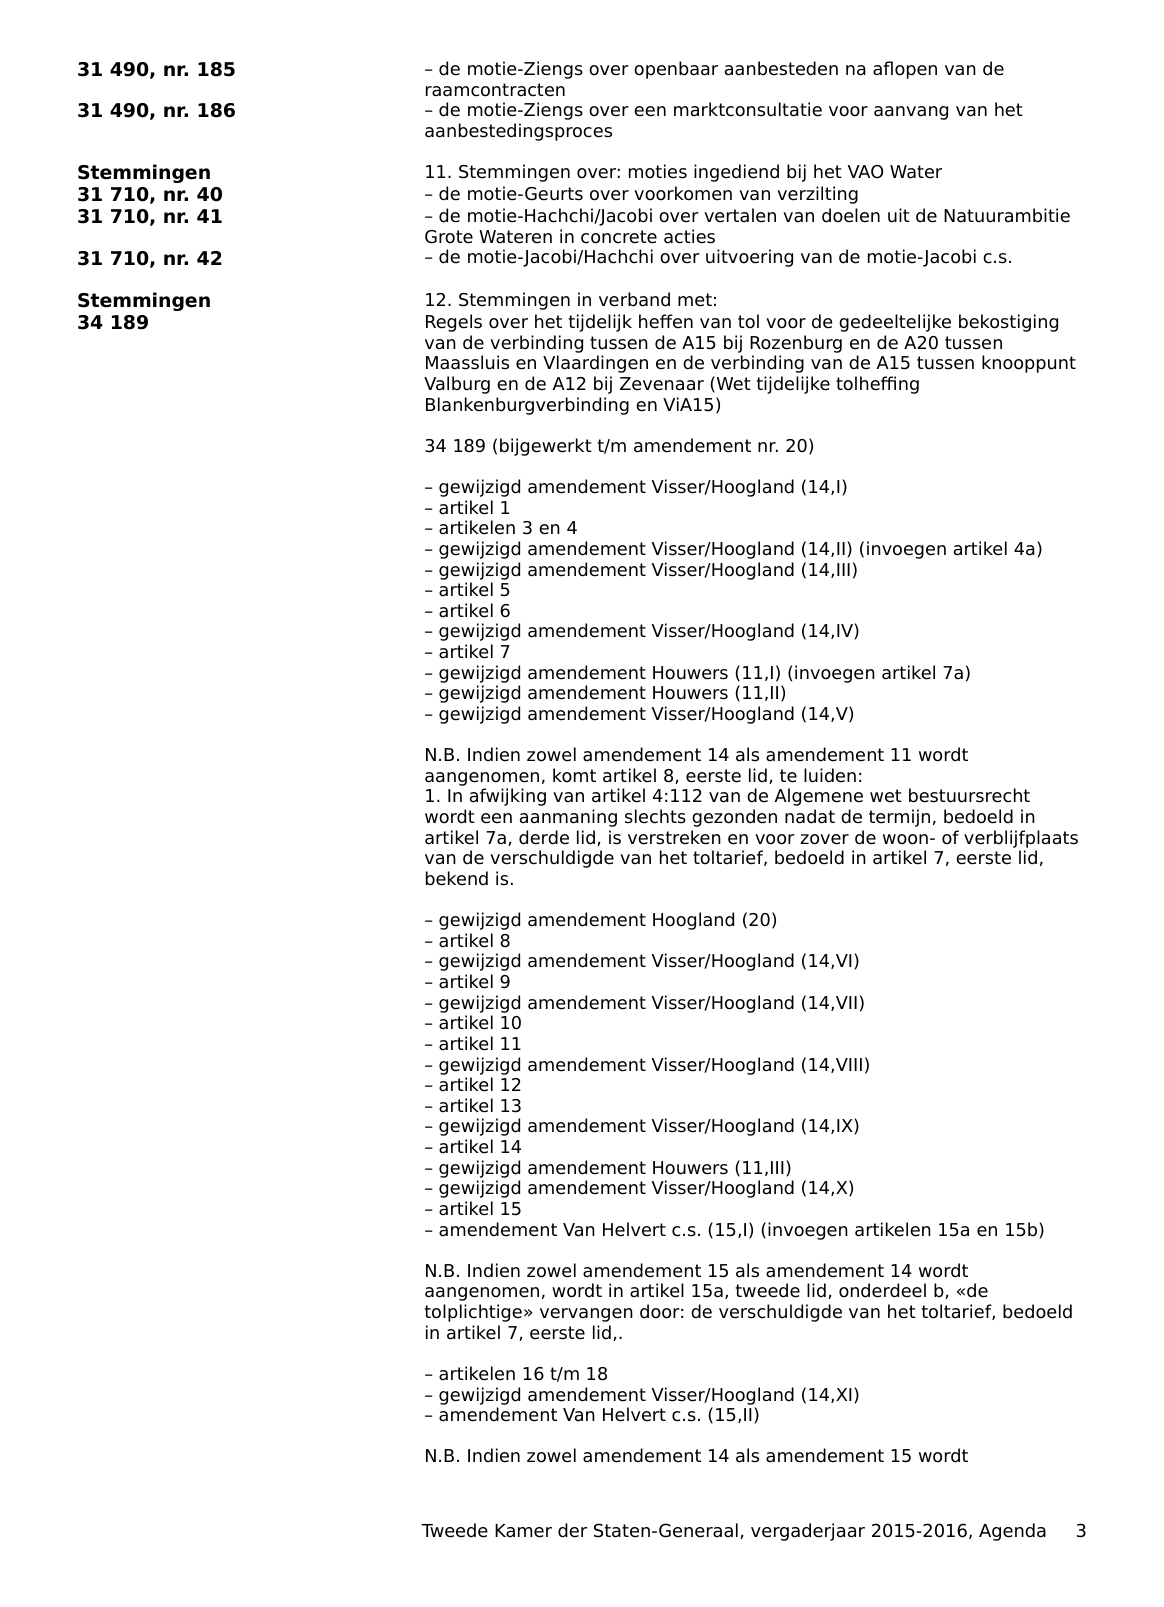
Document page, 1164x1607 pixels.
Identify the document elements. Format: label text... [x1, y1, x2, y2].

table_cell [77, 415, 401, 436]
table_cell [401, 415, 418, 436]
table_cell [418, 142, 1087, 162]
table_cell [77, 1013, 401, 1034]
table_cell – de motie-Jacobi/Hachchi over uitvoering van de motie-Jacobi c.s. [418, 248, 1087, 269]
table_cell [401, 580, 418, 601]
table_cell N.B. Indien zowel amendement 14 als amendement 15 wordt [418, 1446, 1087, 1467]
table_cell [77, 910, 401, 931]
table_cell 34 189 (bijgewerkt t/m amendement nr. 20) [418, 436, 1087, 456]
table_cell [418, 269, 1087, 290]
table_cell [401, 1178, 418, 1199]
table_cell – artikel 10 [418, 1013, 1087, 1034]
table_cell – amendement Van Helvert c.s. (15,I) (invoegen artikelen 15a en 15b) [418, 1220, 1087, 1240]
table_cell [77, 539, 401, 559]
table_cell [401, 248, 418, 269]
table_cell – de motie-Ziengs over een marktconsultatie voor aanvang van het aanbestedingsproces [418, 100, 1087, 142]
table_cell [401, 1220, 418, 1240]
table_cell – gewijzigd amendement Hoogland (20) [418, 910, 1087, 931]
table_cell – de motie-Ziengs over openbaar aanbesteden na aflopen van de raamcontracten [418, 59, 1087, 100]
table_cell 34 189 [77, 312, 401, 415]
table_cell [401, 931, 418, 951]
table_cell [401, 1240, 418, 1261]
table_cell 31 710, nr. 40 [77, 184, 401, 206]
table_cell [401, 1055, 418, 1075]
table_cell [401, 1261, 418, 1343]
table_cell [77, 1096, 401, 1116]
table_cell [418, 725, 1087, 745]
table_cell [401, 1405, 418, 1426]
table_cell [77, 269, 401, 290]
table_cell – artikel 9 [418, 972, 1087, 993]
table_cell N.B. Indien zowel amendement 15 als amendement 14 wordt aangenomen, wordt in artikel 15a, tweede lid, onderdeel b, «de tolplichtige» vervangen door: de verschuldigde van het toltarief, bedoeld in artikel 7, eerste lid,. [418, 1261, 1087, 1343]
table_cell [77, 642, 401, 663]
table_cell [401, 1343, 418, 1364]
table_cell – gewijzigd amendement Visser/Hoogland (14,II) (invoegen artikel 4a) [418, 539, 1087, 559]
table_cell 31 490, nr. 185 [77, 59, 401, 100]
table_cell – amendement Van Helvert c.s. (15,II) [418, 1405, 1087, 1426]
table_cell [77, 142, 401, 162]
table_cell [401, 786, 418, 889]
table_cell – gewijzigd amendement Visser/Hoogland (14,IX) [418, 1116, 1087, 1137]
table_cell [77, 498, 401, 518]
table_cell – artikel 14 [418, 1137, 1087, 1158]
table_cell [401, 162, 418, 184]
table_cell [401, 663, 418, 683]
table_cell [401, 1096, 418, 1116]
table_cell [401, 539, 418, 559]
table_cell [401, 1446, 418, 1467]
table_cell – artikelen 3 en 4 [418, 518, 1087, 539]
table_cell 11. Stemmingen over: moties ingediend bij het VAO Water [418, 162, 1087, 184]
table_cell – gewijzigd amendement Visser/Hoogland (14,VIII) [418, 1055, 1087, 1075]
table_cell [77, 601, 401, 621]
table_cell [401, 972, 418, 993]
table_cell [77, 663, 401, 683]
table_cell [401, 206, 418, 247]
table_cell [77, 1385, 401, 1405]
table_cell [77, 725, 401, 745]
table_cell – artikel 11 [418, 1034, 1087, 1054]
table_cell 31 710, nr. 41 [77, 206, 401, 247]
table_cell [401, 290, 418, 312]
table_cell [418, 415, 1087, 436]
table_cell – gewijzigd amendement Visser/Hoogland (14,XI) [418, 1385, 1087, 1405]
table_cell [401, 890, 418, 910]
table_cell [401, 184, 418, 206]
table_cell [77, 1199, 401, 1219]
table_cell [77, 745, 401, 786]
table_cell [401, 1075, 418, 1096]
table_cell [77, 1364, 401, 1384]
table_cell [77, 1055, 401, 1075]
table_cell [77, 477, 401, 498]
table_cell [77, 580, 401, 601]
table_cell [418, 1343, 1087, 1364]
table_cell [401, 100, 418, 142]
table_cell [77, 786, 401, 889]
table_cell – gewijzigd amendement Visser/Hoogland (14,IV) [418, 621, 1087, 642]
table_cell [401, 312, 418, 415]
table_cell [77, 1343, 401, 1364]
table_cell – de motie-Geurts over voorkomen van verzilting [418, 184, 1087, 206]
table_cell [401, 910, 418, 931]
table_cell – gewijzigd amendement Visser/Hoogland (14,III) [418, 560, 1087, 580]
table_cell [401, 1385, 418, 1405]
table_cell [77, 1240, 401, 1261]
table_cell [77, 1405, 401, 1426]
table_cell 31 490, nr. 186 [77, 100, 401, 142]
table_cell [401, 560, 418, 580]
table_cell [77, 1261, 401, 1343]
table_cell [401, 518, 418, 539]
table_cell 12. Stemmingen in verband met: [418, 290, 1087, 312]
table_cell [401, 1013, 418, 1034]
table_cell [401, 498, 418, 518]
table_cell – artikel 13 [418, 1096, 1087, 1116]
table_cell – gewijzigd amendement Visser/Hoogland (14,VI) [418, 951, 1087, 972]
table_cell [401, 951, 418, 972]
table_cell [77, 518, 401, 539]
table_cell [401, 725, 418, 745]
table_cell [77, 560, 401, 580]
table_cell – gewijzigd amendement Visser/Hoogland (14,X) [418, 1178, 1087, 1199]
table_cell [401, 601, 418, 621]
table_cell [401, 1199, 418, 1219]
table_cell N.B. Indien zowel amendement 14 als amendement 11 wordt aangenomen, komt artikel 8, eerste lid, te luiden: [418, 745, 1087, 786]
table_cell – artikel 5 [418, 580, 1087, 601]
table_cell [77, 972, 401, 993]
table_cell [418, 1240, 1087, 1261]
table_cell [418, 1426, 1087, 1446]
table_cell [77, 1075, 401, 1096]
table_cell [401, 704, 418, 724]
table_cell [401, 1116, 418, 1137]
table_cell – artikel 15 [418, 1199, 1087, 1219]
table_cell [418, 456, 1087, 477]
table_cell [418, 890, 1087, 910]
table_cell [77, 1158, 401, 1178]
table_cell [77, 1178, 401, 1199]
table_cell – artikel 1 [418, 498, 1087, 518]
table_cell [77, 931, 401, 951]
table_cell [401, 745, 418, 786]
table_cell [401, 1364, 418, 1384]
table_cell [401, 1034, 418, 1054]
table_cell [401, 142, 418, 162]
table_cell – artikelen 16 t/m 18 [418, 1364, 1087, 1384]
table_cell [401, 621, 418, 642]
table_cell [77, 1220, 401, 1240]
table_cell [77, 951, 401, 972]
table_cell [77, 993, 401, 1013]
table_cell – artikel 6 [418, 601, 1087, 621]
table_cell – gewijzigd amendement Visser/Hoogland (14,I) [418, 477, 1087, 498]
table_cell [401, 683, 418, 704]
table_cell [401, 456, 418, 477]
table_cell – artikel 12 [418, 1075, 1087, 1096]
table_cell [77, 704, 401, 724]
table_cell [77, 621, 401, 642]
table_cell [77, 1426, 401, 1446]
table_cell – artikel 7 [418, 642, 1087, 663]
table_cell [77, 1116, 401, 1137]
table_cell Stemmingen [77, 162, 401, 184]
table_cell [401, 1137, 418, 1158]
table_cell – gewijzigd amendement Houwers (11,III) [418, 1158, 1087, 1178]
table_cell 31 710, nr. 42 [77, 248, 401, 269]
table_cell [401, 1426, 418, 1446]
table_cell – de motie-Hachchi/Jacobi over vertalen van doelen uit de Natuurambitie Grote Wateren in concrete acties [418, 206, 1087, 247]
table_cell [401, 477, 418, 498]
table_cell – artikel 8 [418, 931, 1087, 951]
table_cell – gewijzigd amendement Houwers (11,II) [418, 683, 1087, 704]
table_cell – gewijzigd amendement Visser/Hoogland (14,VII) [418, 993, 1087, 1013]
table_cell [401, 642, 418, 663]
table_cell [401, 1158, 418, 1178]
table_cell [77, 890, 401, 910]
table_cell [401, 59, 418, 100]
table_cell – gewijzigd amendement Visser/Hoogland (14,V) [418, 704, 1087, 724]
table_cell Regels over het tijdelijk heffen van tol voor de gedeeltelijke bekostiging van de verbinding tussen de A15 bij Rozenburg en de A20 tussen Maassluis en Vlaardingen en de verbinding van de A15 tussen knooppunt Valburg en de A12 bij Zevenaar (Wet tijdelijke tolheffing Blankenburgverbinding en ViA15) [418, 312, 1087, 415]
table_cell – gewijzigd amendement Houwers (11,I) (invoegen artikel 7a) [418, 663, 1087, 683]
table_cell [77, 1034, 401, 1054]
table_cell [401, 269, 418, 290]
table_cell [77, 683, 401, 704]
table_cell [401, 436, 418, 456]
table_cell 1. In afwijking van artikel 4:112 van de Algemene wet bestuursrecht wordt een aanmaning slechts gezonden nadat de termijn, bedoeld in artikel 7a, derde lid, is verstreken en voor zover de woon- of verblijfplaats van de verschuldigde van het toltarief, bedoeld in artikel 7, eerste lid, bekend is. [418, 786, 1087, 889]
table_cell [77, 1137, 401, 1158]
table_cell [77, 1446, 401, 1467]
table_cell Stemmingen [77, 290, 401, 312]
table_cell [401, 993, 418, 1013]
table_cell [77, 456, 401, 477]
table_cell [77, 436, 401, 456]
